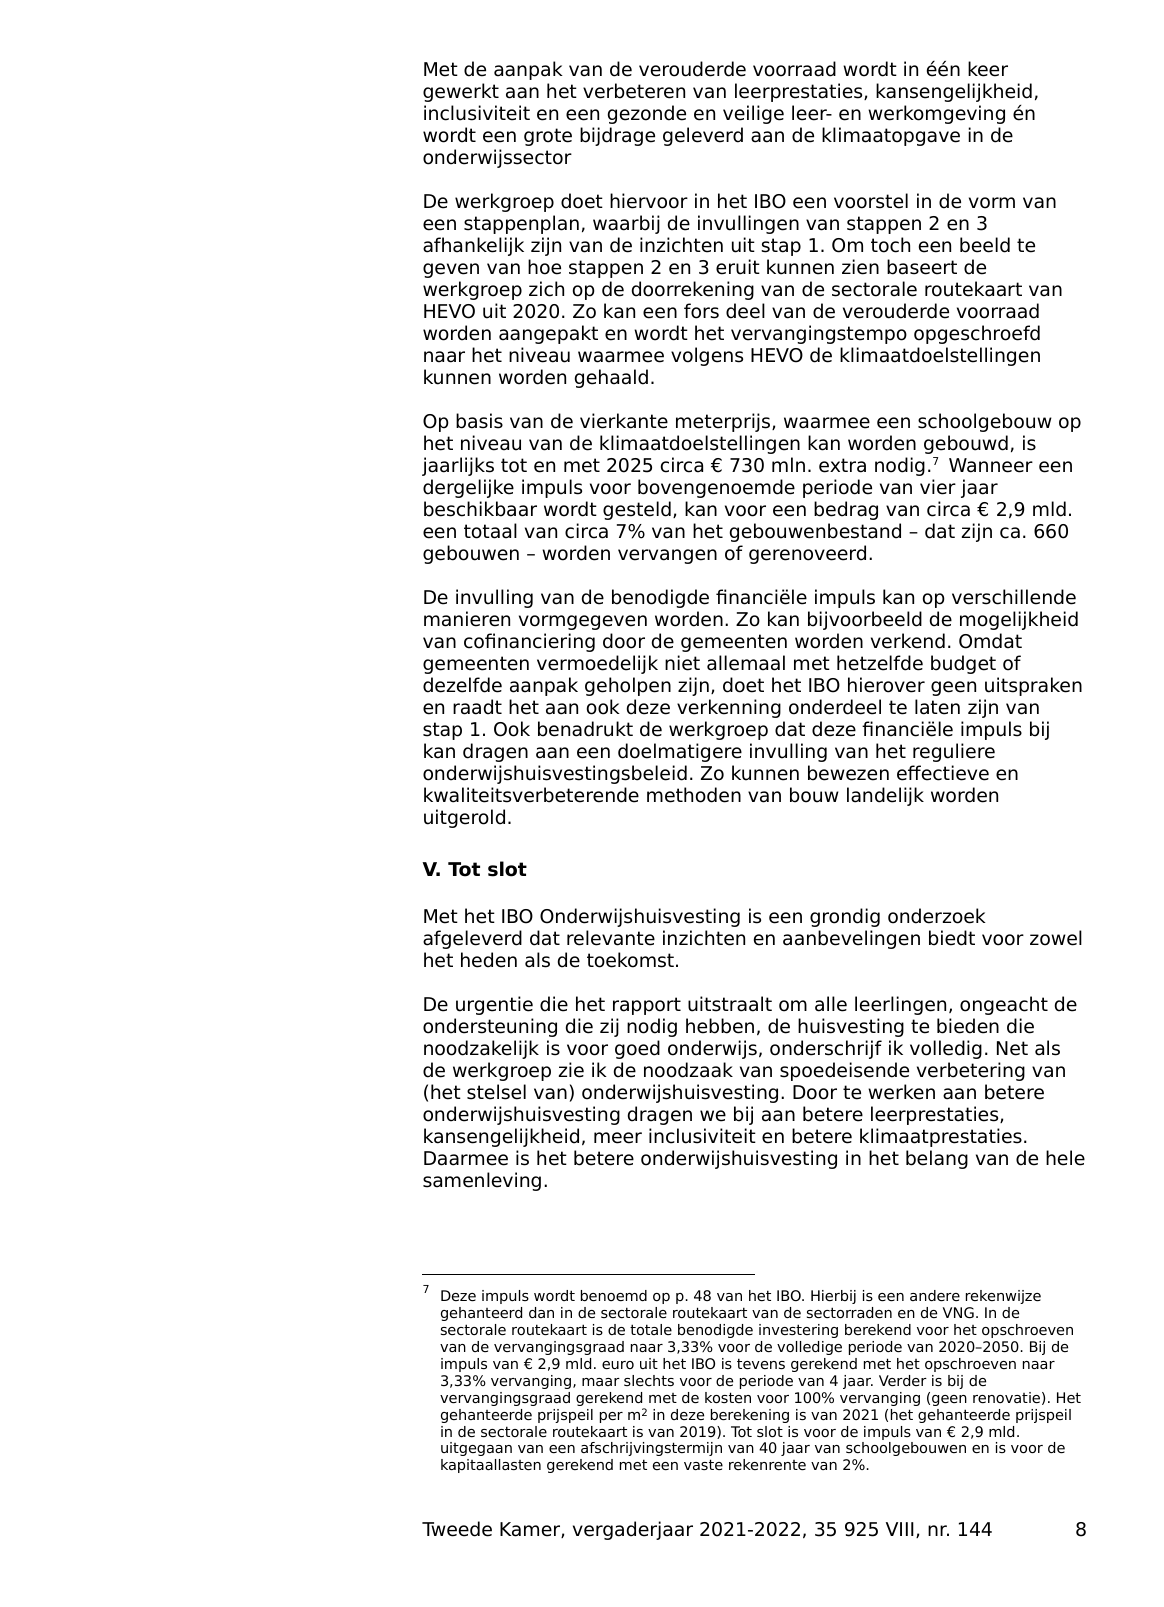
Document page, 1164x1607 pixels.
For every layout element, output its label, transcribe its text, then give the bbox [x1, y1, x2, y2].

text De urgentie die het rapport uitstraalt om alle leerlingen, ongeacht de ondersteuning die zij nodig hebben, de huisvesting te bieden die noodzakelijk is voor goed onderwijs, onderschrijf ik volledig. Net als de werkgroep zie ik de noodzaak van spoedeisende verbetering van (het stelsel van) onderwijshuisvesting. Door te werken aan betere onderwijshuisvesting dragen we bij aan betere leerprestaties, kansengelijkheid, meer inclusiviteit en betere klimaatprestaties. Daarmee is het betere onderwijshuisvesting in het belang van de hele samenleving. [422, 994, 1087, 1192]
text Op basis van de vierkante meterprijs, waarmee een schoolgebouw op het niveau van de klimaatdoelstellingen kan worden gebouwd, is jaarlijks tot en met 2025 circa € 730 mln. extra nodig. Wanneer een dergelijke impuls voor bovengenoemde periode van vier jaar beschikbaar wordt gesteld, kan voor een bedrag van circa € 2,9 mld. een totaal van circa 7% van het gebouwenbestand – dat zijn ca. 660 gebouwen – worden vervangen of gerenoveerd. [422, 411, 1087, 565]
text De invulling van de benodigde financiële impuls kan op verschillende manieren vormgegeven worden. Zo kan bijvoorbeeld de mogelijkheid van cofinanciering door de gemeenten worden verkend. Omdat gemeenten vermoedelijk niet allemaal met hetzelfde budget of dezelfde aanpak geholpen zijn, doet het IBO hierover geen uitspraken en raadt het aan ook deze verkenning onderdeel te laten zijn van stap 1. Ook benadrukt de werkgroep dat deze financiële impuls bij kan dragen aan een doelmatigere invulling van het reguliere onderwijshuisvestingsbeleid. Zo kunnen bewezen effectieve en kwaliteitsverbeterende methoden van bouw landelijk worden uitgerold. [422, 587, 1087, 829]
subtitle V. Tot slot [422, 859, 1087, 881]
text Met de aanpak van de verouderde voorraad wordt in één keer gewerkt aan het verbeteren van leerprestaties, kansengelijkheid, inclusiviteit en een gezonde en veilige leer- en werkomgeving én wordt een grote bijdrage geleverd aan de klimaatopgave in de onderwijssector [422, 59, 1087, 169]
text Met het IBO Onderwijshuisvesting is een grondig onderzoek afgeleverd dat relevante inzichten en aanbevelingen biedt voor zowel het heden als de toekomst. [422, 906, 1087, 972]
text Deze impuls wordt benoemd op p. 48 van het IBO. Hierbij is een andere rekenwijze gehanteerd dan in de sectorale routekaart van de sectorraden en de VNG. In de sectorale routekaart is de totale benodigde investering berekend voor het opschroeven van de vervangingsgraad naar 3,33% voor de volledige periode van 2020–2050. Bij de impuls van € 2,9 mld. euro uit het IBO is tevens gerekend met het opschroeven naar 3,33% vervanging, maar slechts voor de periode van 4 jaar. Verder is bij de vervangingsgraad gerekend met de kosten voor 100% vervanging (geen renovatie). Het gehanteerde prijspeil per m2 in deze berekening is van 2021 (het gehanteerde prijspeil in de sectorale routekaart is van 2019). Tot slot is voor de impuls van € 2,9 mld. uitgegaan van een afschrijvingstermijn van 40 jaar van schoolgebouwen en is voor de kapitaallasten gerekend met een vaste rekenrente van 2%. [422, 1283, 1087, 1474]
text De werkgroep doet hiervoor in het IBO een voorstel in de vorm van een stappenplan, waarbij de invullingen van stappen 2 en 3 afhankelijk zijn van de inzichten uit stap 1. Om toch een beeld te geven van hoe stappen 2 en 3 eruit kunnen zien baseert de werkgroep zich op de doorrekening van de sectorale routekaart van HEVO uit 2020. Zo kan een fors deel van de verouderde voorraad worden aangepakt en wordt het vervangingstempo opgeschroefd naar het niveau waarmee volgens HEVO de klimaatdoelstellingen kunnen worden gehaald. [422, 191, 1087, 389]
